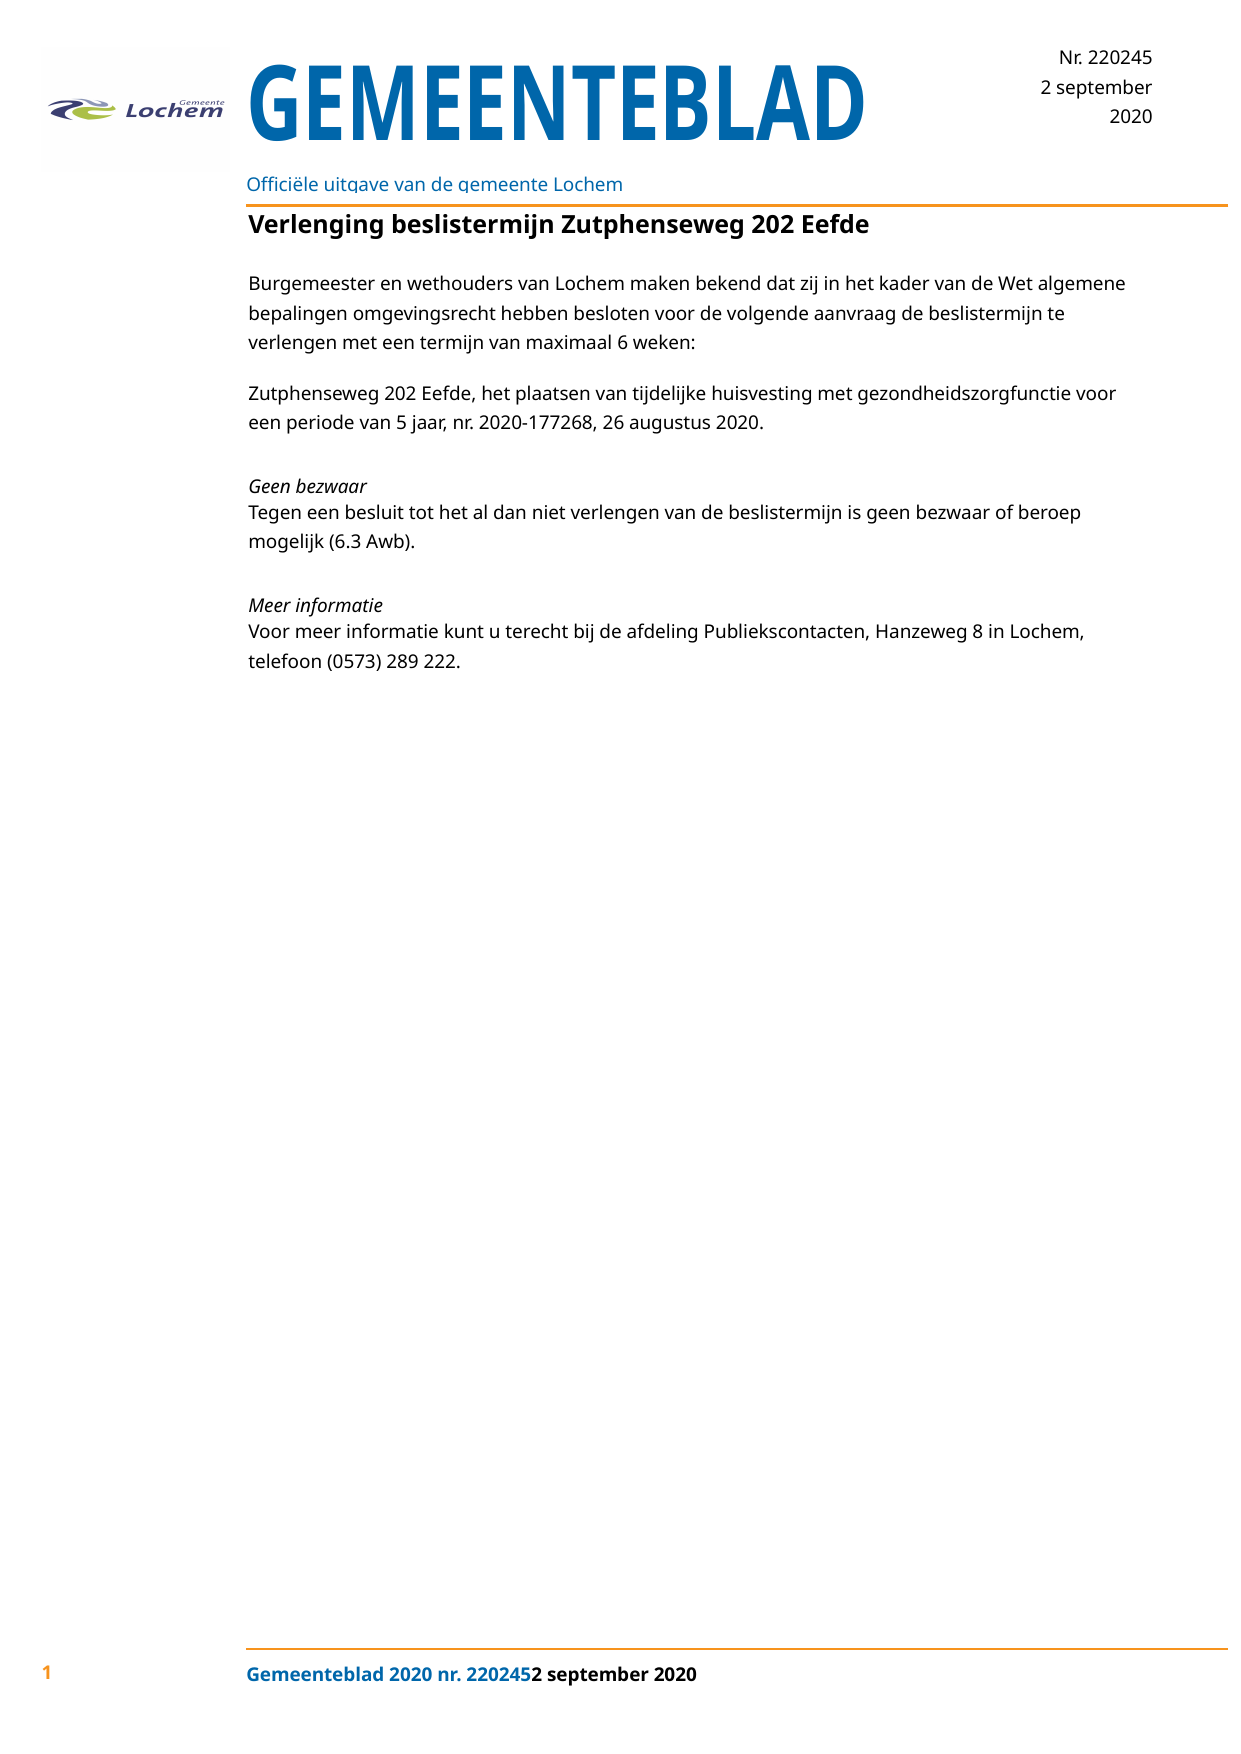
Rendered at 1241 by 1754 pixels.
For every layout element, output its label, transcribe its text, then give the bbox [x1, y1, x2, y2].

text Tegen een besluit tot het al dan niet verlengen van de beslistermijn is geen bezwaar of beroep mogelijk (6.3 Awb). [248, 499, 1152, 554]
text Geen bezwaar [248, 473, 1152, 499]
text Zutphenseweg 202 Eefde, het plaatsen van tijdelijke huisvesting met gezondheidszorgfunctie voor een periode van 5 jaar, nr. 2020-177268, 26 augustus 2020. [248, 380, 1152, 435]
text Verlenging beslistermijn Zutphenseweg 202 Eefde [248, 207, 1152, 241]
text Meer informatie [248, 593, 1152, 618]
picture [41, 47, 231, 172]
text Burgemeester en wethouders van Lochem maken bekend dat zij in het kader van de Wet algemene bepalingen omgevingsrecht hebben besloten voor de volgende aanvraag de beslistermijn te verlengen met een termijn van maximaal 6 weken: [248, 270, 1152, 355]
text Voor meer informatie kunt u terecht bij de afdeling Publiekscontacten, Hanzeweg 8 in Lochem, telefoon (0573) 289 222. [248, 618, 1152, 674]
